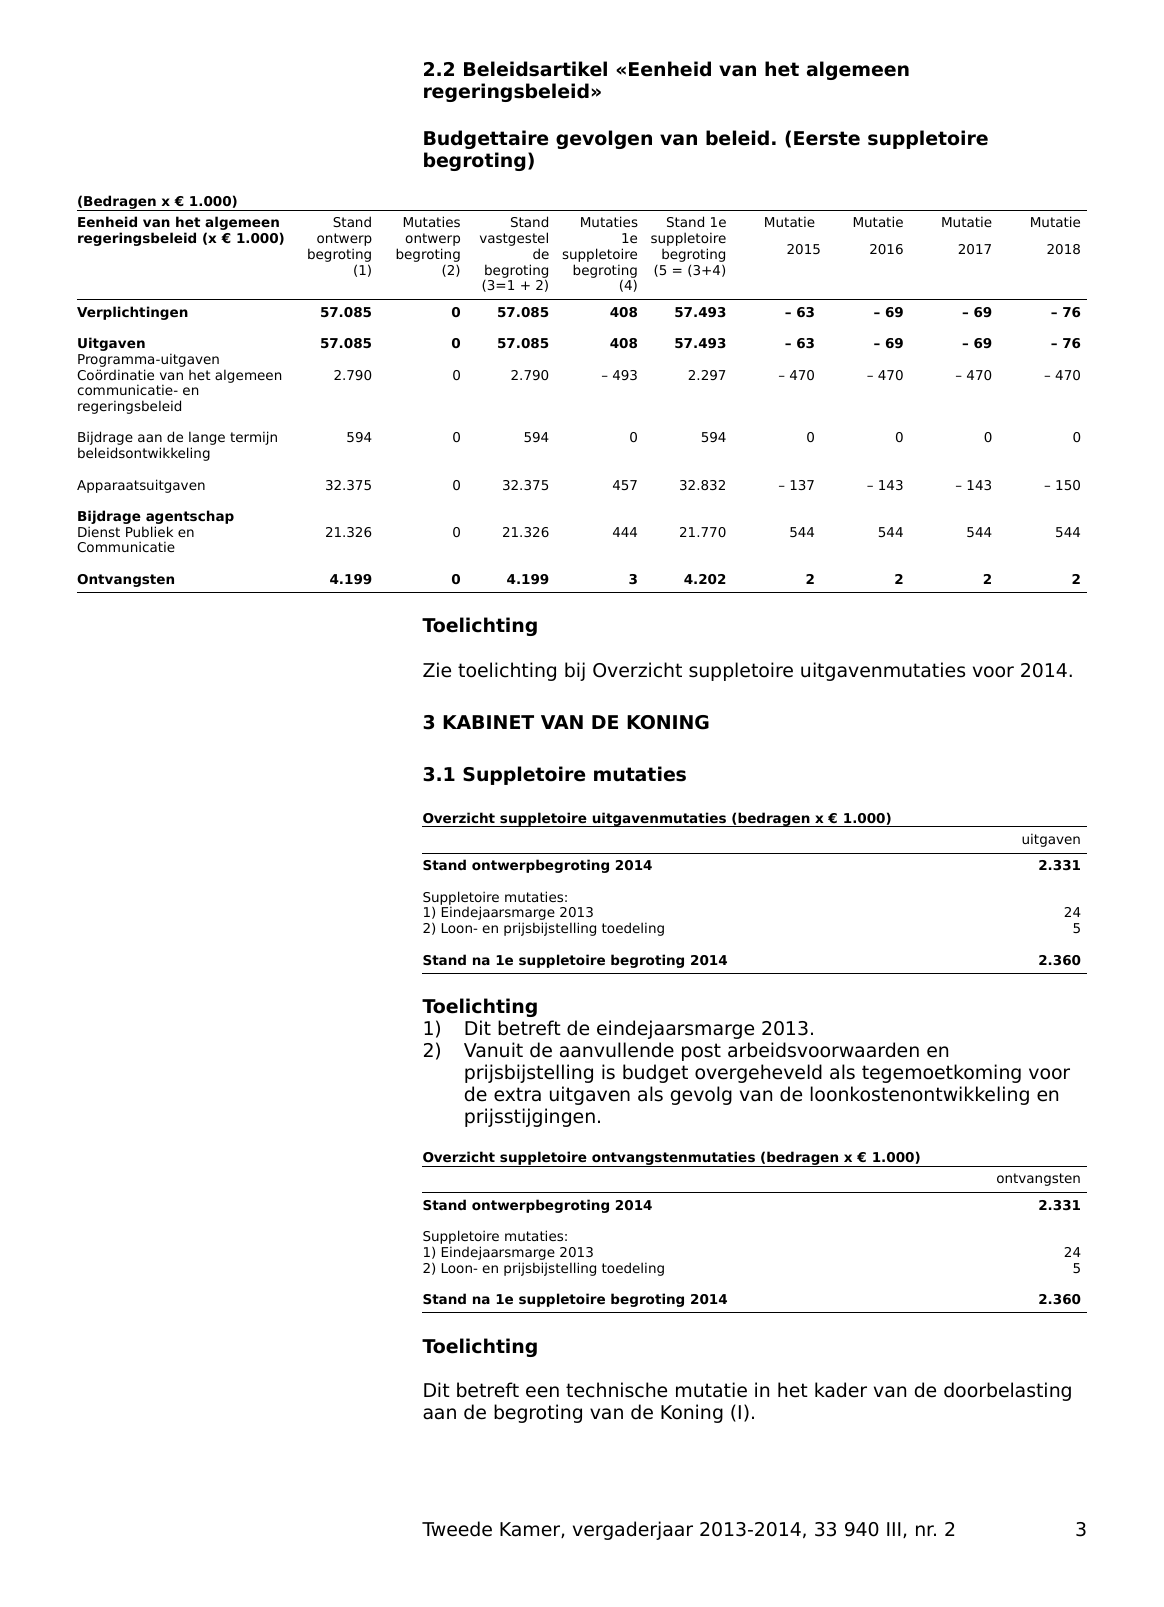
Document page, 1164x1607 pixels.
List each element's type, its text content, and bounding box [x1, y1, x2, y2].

table_cell 2.360 [969, 953, 1087, 973]
table_cell [969, 937, 1087, 952]
table_cell 2.790 [466, 367, 555, 414]
table_cell [644, 415, 732, 430]
table_cell [644, 509, 732, 524]
table_cell [378, 415, 466, 430]
table_cell [821, 415, 909, 430]
table_cell – 470 [909, 367, 998, 414]
table_cell [378, 509, 466, 524]
table_cell [77, 493, 289, 509]
subtitle Toelichting [422, 1336, 1087, 1357]
table_cell 2) Loon- en prijsbijstelling toedeling [422, 921, 968, 937]
table_cell 3 [555, 572, 644, 592]
table_cell – 76 [998, 300, 1087, 320]
table_cell [466, 415, 555, 430]
table_cell 21.326 [466, 525, 555, 556]
table_cell [732, 462, 821, 477]
table_cell 2) Loon- en prijsbijstelling toedeling [422, 1260, 968, 1276]
table_cell [378, 352, 466, 367]
table_cell [644, 462, 732, 477]
table_cell [289, 415, 378, 430]
table_cell – 69 [909, 300, 998, 320]
table_cell Coördinatie van het algemeen communicatie- en regeringsbeleid [77, 367, 289, 414]
table_cell 2.297 [644, 367, 732, 414]
table_cell 57.085 [289, 336, 378, 352]
table_cell 0 [555, 430, 644, 462]
table_cell Stand ontwerpbegroting 2014 [422, 1193, 968, 1213]
table_cell 0 [998, 430, 1087, 462]
table_cell [998, 493, 1087, 509]
table_cell [644, 493, 732, 509]
table_cell Dienst Publiek en Communicatie [77, 525, 289, 556]
table_cell 0 [378, 572, 466, 592]
table_cell 2016 [821, 236, 909, 299]
table_cell Stand na 1e suppletoire begroting 2014 [422, 1292, 968, 1312]
table_cell – 76 [998, 336, 1087, 352]
table_cell 0 [732, 430, 821, 462]
table_cell [732, 415, 821, 430]
table_cell Programma-uitgaven [77, 352, 289, 367]
table_cell [969, 1276, 1087, 1292]
subtitle 3 KABINET VAN DE KONING [422, 712, 1087, 733]
table_cell 1) Eindejaarsmarge 2013 [422, 1245, 968, 1260]
table_cell 2 [732, 572, 821, 592]
table_cell [378, 493, 466, 509]
table_cell 544 [821, 525, 909, 556]
table_cell Mutatie [821, 211, 909, 236]
table_cell Bijdrage aan de lange termijn beleidsontwikkeling [77, 430, 289, 462]
table_cell 0 [378, 336, 466, 352]
table_cell Uitgaven [77, 336, 289, 352]
table_cell [422, 874, 968, 889]
table_cell [821, 320, 909, 336]
table_cell [422, 827, 968, 852]
table_cell 544 [909, 525, 998, 556]
table_cell [998, 352, 1087, 367]
table_cell Stand vastgestelde begroting (3=1 + 2) [466, 211, 555, 299]
table_cell 594 [644, 430, 732, 462]
table_cell 2 [821, 572, 909, 592]
table_cell [289, 556, 378, 572]
subtitle Toelichting [422, 615, 1087, 637]
table_cell 457 [555, 478, 644, 493]
table_cell 57.085 [289, 300, 378, 320]
table_header (Bedragen x € 1.000) [77, 194, 1087, 209]
table_cell [466, 320, 555, 336]
table_cell 5 [969, 1260, 1087, 1276]
table_cell [77, 556, 289, 572]
table_cell [909, 493, 998, 509]
text Dit betreft een technische mutatie in het kader van de doorbelasting aan de begroting van de Koning (I). [422, 1380, 1087, 1424]
table_cell [289, 320, 378, 336]
table_cell 2 [909, 572, 998, 592]
table_cell – 470 [998, 367, 1087, 414]
table_cell ontvangsten [969, 1167, 1087, 1192]
table_cell – 493 [555, 367, 644, 414]
table_cell Mutaties ontwerp begroting (2) [378, 211, 466, 299]
table_cell 21.770 [644, 525, 732, 556]
table_cell [909, 556, 998, 572]
subtitle Budgettaire gevolgen van beleid. (Eerste suppletoire begroting) [422, 128, 1087, 172]
table_cell [289, 462, 378, 477]
table_cell [555, 556, 644, 572]
table_cell 24 [969, 905, 1087, 921]
table_cell 2017 [909, 236, 998, 299]
table_cell [555, 352, 644, 367]
table_cell Bijdrage agentschap [77, 509, 289, 524]
table_cell Stand ontwerp begroting (1) [289, 211, 378, 299]
table_cell – 63 [732, 300, 821, 320]
table_cell 2.331 [969, 854, 1087, 874]
table_cell [378, 320, 466, 336]
table_cell [644, 320, 732, 336]
table_cell 4.199 [466, 572, 555, 592]
table_cell 544 [998, 525, 1087, 556]
subtitle Toelichting [422, 996, 1087, 1018]
table_cell [422, 1213, 968, 1229]
table_cell – 150 [998, 478, 1087, 493]
subtitle 3.1 Suppletoire mutaties [422, 763, 1087, 786]
table_cell [644, 352, 732, 367]
table_cell Apparaatsuitgaven [77, 478, 289, 493]
table_cell – 69 [909, 336, 998, 352]
text Zie toelichting bij Overzicht suppletoire uitgavenmutaties voor 2014. [422, 659, 1087, 682]
table_cell – 137 [732, 478, 821, 493]
table_cell Eenheid van het algemeen regeringsbeleid (x € 1.000) [77, 211, 289, 299]
table_cell [466, 462, 555, 477]
table_cell 4.199 [289, 572, 378, 592]
table_cell 57.493 [644, 336, 732, 352]
table_cell [998, 556, 1087, 572]
table_cell Stand ontwerpbegroting 2014 [422, 854, 968, 874]
table_cell [998, 462, 1087, 477]
table_cell 408 [555, 300, 644, 320]
table_cell [378, 556, 466, 572]
table_cell [644, 556, 732, 572]
table_cell uitgaven [969, 827, 1087, 852]
table_cell 1) Eindejaarsmarge 2013 [422, 905, 968, 921]
table_header Overzicht suppletoire ontvangstenmutaties (bedragen x € 1.000) [422, 1150, 1087, 1166]
table_cell 544 [732, 525, 821, 556]
table_cell 2 [998, 572, 1087, 592]
table_cell 24 [969, 1245, 1087, 1260]
table_cell [732, 556, 821, 572]
table_cell 57.085 [466, 336, 555, 352]
table_cell – 470 [821, 367, 909, 414]
table_cell [969, 1229, 1087, 1245]
table_cell [821, 493, 909, 509]
table_cell [378, 462, 466, 477]
table_cell 0 [909, 430, 998, 462]
table_cell [998, 509, 1087, 524]
table_cell – 69 [821, 300, 909, 320]
table_cell [998, 320, 1087, 336]
table_cell [466, 352, 555, 367]
table_cell 21.326 [289, 525, 378, 556]
table_cell [909, 352, 998, 367]
table_cell 408 [555, 336, 644, 352]
table_cell [466, 509, 555, 524]
table_cell [422, 1276, 968, 1292]
table_cell – 470 [732, 367, 821, 414]
table_cell 0 [378, 478, 466, 493]
table_cell 32.832 [644, 478, 732, 493]
text 1) Dit betreft de eindejaarsmarge 2013. [422, 1018, 1087, 1040]
table_cell [969, 1213, 1087, 1229]
table_cell [821, 352, 909, 367]
table_cell [732, 352, 821, 367]
table_cell [77, 320, 289, 336]
table_cell 0 [378, 430, 466, 462]
table_cell [821, 462, 909, 477]
table_cell 2.790 [289, 367, 378, 414]
table_cell 32.375 [466, 478, 555, 493]
table_cell – 63 [732, 336, 821, 352]
table_cell [969, 874, 1087, 889]
table_cell 57.493 [644, 300, 732, 320]
table_cell [466, 493, 555, 509]
table_cell [289, 509, 378, 524]
table_cell 0 [821, 430, 909, 462]
table_cell 2015 [732, 236, 821, 299]
table_cell [422, 937, 968, 952]
table_cell 2.331 [969, 1193, 1087, 1213]
table_cell – 69 [821, 336, 909, 352]
table_cell 594 [466, 430, 555, 462]
table_cell Mutatie [909, 211, 998, 236]
table_cell [422, 1167, 968, 1192]
table_cell Mutaties 1e suppletoire begroting (4) [555, 211, 644, 299]
table_cell 0 [378, 300, 466, 320]
table_cell [732, 320, 821, 336]
table_cell Mutatie [998, 211, 1087, 236]
table_cell Mutatie [732, 211, 821, 236]
table_cell 57.085 [466, 300, 555, 320]
table_cell [289, 493, 378, 509]
table_cell [555, 415, 644, 430]
table_header Overzicht suppletoire uitgavenmutaties (bedragen x € 1.000) [422, 811, 1087, 826]
table_cell 32.375 [289, 478, 378, 493]
table_cell – 143 [909, 478, 998, 493]
table_cell 5 [969, 921, 1087, 937]
subtitle 2.2 Beleidsartikel «Eenheid van het algemeen regeringsbeleid» [422, 59, 1087, 103]
text 2) Vanuit de aanvullende post arbeidsvoorwaarden en prijsbijstelling is budget overgeheveld als tegemoetkoming voor de extra uitgaven als gevolg van de loonkostenontwikkeling en prijsstijgingen. [422, 1040, 1087, 1128]
table_cell [466, 556, 555, 572]
table_cell [732, 493, 821, 509]
table_cell [555, 509, 644, 524]
table_cell 594 [289, 430, 378, 462]
table_cell 444 [555, 525, 644, 556]
table_cell [909, 509, 998, 524]
table_cell 2018 [998, 236, 1087, 299]
table_cell [732, 509, 821, 524]
table_cell [555, 320, 644, 336]
table_cell [289, 352, 378, 367]
table_cell [821, 509, 909, 524]
table_cell 0 [378, 525, 466, 556]
table_cell Ontvangsten [77, 572, 289, 592]
table_cell – 143 [821, 478, 909, 493]
table_cell [821, 556, 909, 572]
table_cell Suppletoire mutaties: [422, 890, 968, 905]
table_cell Suppletoire mutaties: [422, 1229, 968, 1245]
table_cell 4.202 [644, 572, 732, 592]
table_cell [909, 462, 998, 477]
table_cell [909, 415, 998, 430]
table_cell Stand 1e suppletoire begroting (5 = (3+4) [644, 211, 732, 299]
table_cell [77, 415, 289, 430]
table_cell 2.360 [969, 1292, 1087, 1312]
table_cell 0 [378, 367, 466, 414]
table_cell [555, 493, 644, 509]
table_cell [555, 462, 644, 477]
table_cell [998, 415, 1087, 430]
table_cell [77, 462, 289, 477]
table_cell Verplichtingen [77, 300, 289, 320]
table_cell [969, 890, 1087, 905]
table_cell [909, 320, 998, 336]
table_cell Stand na 1e suppletoire begroting 2014 [422, 953, 968, 973]
